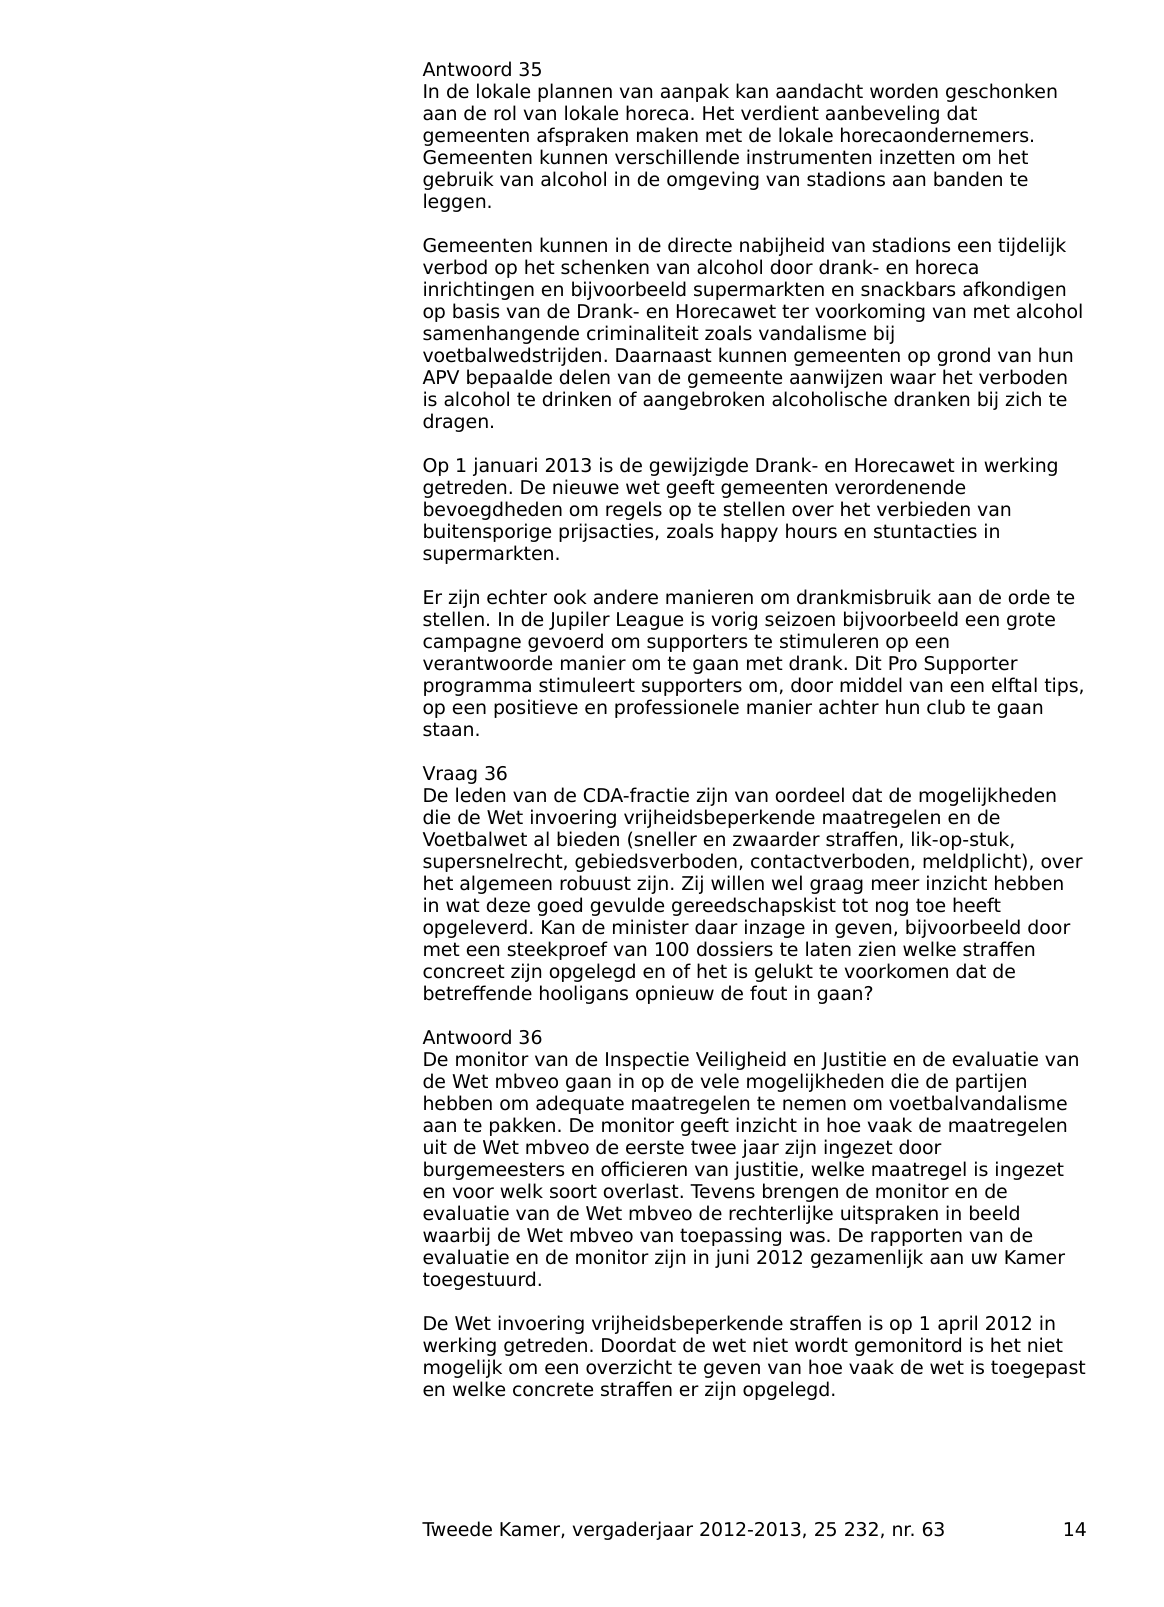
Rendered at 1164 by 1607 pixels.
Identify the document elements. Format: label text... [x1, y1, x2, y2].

text Vraag 36 [422, 763, 1087, 785]
text Antwoord 35 [422, 59, 1087, 81]
text In de lokale plannen van aanpak kan aandacht worden geschonken aan de rol van lokale horeca. Het verdient aanbeveling dat gemeenten afspraken maken met de lokale horecaondernemers. Gemeenten kunnen verschillende instrumenten inzetten om het gebruik van alcohol in de omgeving van stadions aan banden te leggen. [422, 81, 1087, 213]
text Op 1 januari 2013 is de gewijzigde Drank- en Horecawet in werking getreden. De nieuwe wet geeft gemeenten verordenende bevoegdheden om regels op te stellen over het verbieden van buitensporige prijsacties, zoals happy hours en stuntacties in supermarkten. [422, 455, 1087, 565]
text De Wet invoering vrijheidsbeperkende straffen is op 1 april 2012 in werking getreden. Doordat de wet niet wordt gemonitord is het niet mogelijk om een overzicht te geven van hoe vaak de wet is toegepast en welke concrete straffen er zijn opgelegd. [422, 1313, 1087, 1401]
text De leden van de CDA-fractie zijn van oordeel dat de mogelijkheden die de Wet invoering vrijheidsbeperkende maatregelen en de Voetbalwet al bieden (sneller en zwaarder straffen, lik-op-stuk, supersnelrecht, gebiedsverboden, contactverboden, meldplicht), over het algemeen robuust zijn. Zij willen wel graag meer inzicht hebben in wat deze goed gevulde gereedschapskist tot nog toe heeft opgeleverd. Kan de minister daar inzage in geven, bijvoorbeeld door met een steekproef van 100 dossiers te laten zien welke straffen concreet zijn opgelegd en of het is gelukt te voorkomen dat de betreffende hooligans opnieuw de fout in gaan? [422, 785, 1087, 1005]
text Er zijn echter ook andere manieren om drankmisbruik aan de orde te stellen. In de Jupiler League is vorig seizoen bijvoorbeeld een grote campagne gevoerd om supporters te stimuleren op een verantwoorde manier om te gaan met drank. Dit Pro Supporter programma stimuleert supporters om, door middel van een elftal tips, op een positieve en professionele manier achter hun club te gaan staan. [422, 587, 1087, 741]
text Gemeenten kunnen in de directe nabijheid van stadions een tijdelijk verbod op het schenken van alcohol door drank- en horeca inrichtingen en bijvoorbeeld supermarkten en snackbars afkondigen op basis van de Drank- en Horecawet ter voorkoming van met alcohol samenhangende criminaliteit zoals vandalisme bij voetbalwedstrijden. Daarnaast kunnen gemeenten op grond van hun APV bepaalde delen van de gemeente aanwijzen waar het verboden is alcohol te drinken of aangebroken alcoholische dranken bij zich te dragen. [422, 235, 1087, 433]
text Antwoord 36 [422, 1027, 1087, 1049]
text De monitor van de Inspectie Veiligheid en Justitie en de evaluatie van de Wet mbveo gaan in op de vele mogelijkheden die de partijen hebben om adequate maatregelen te nemen om voetbalvandalisme aan te pakken. De monitor geeft inzicht in hoe vaak de maatregelen uit de Wet mbveo de eerste twee jaar zijn ingezet door burgemeesters en officieren van justitie, welke maatregel is ingezet en voor welk soort overlast. Tevens brengen de monitor en de evaluatie van de Wet mbveo de rechterlijke uitspraken in beeld waarbij de Wet mbveo van toepassing was. De rapporten van de evaluatie en de monitor zijn in juni 2012 gezamenlijk aan uw Kamer toegestuurd. [422, 1049, 1087, 1291]
